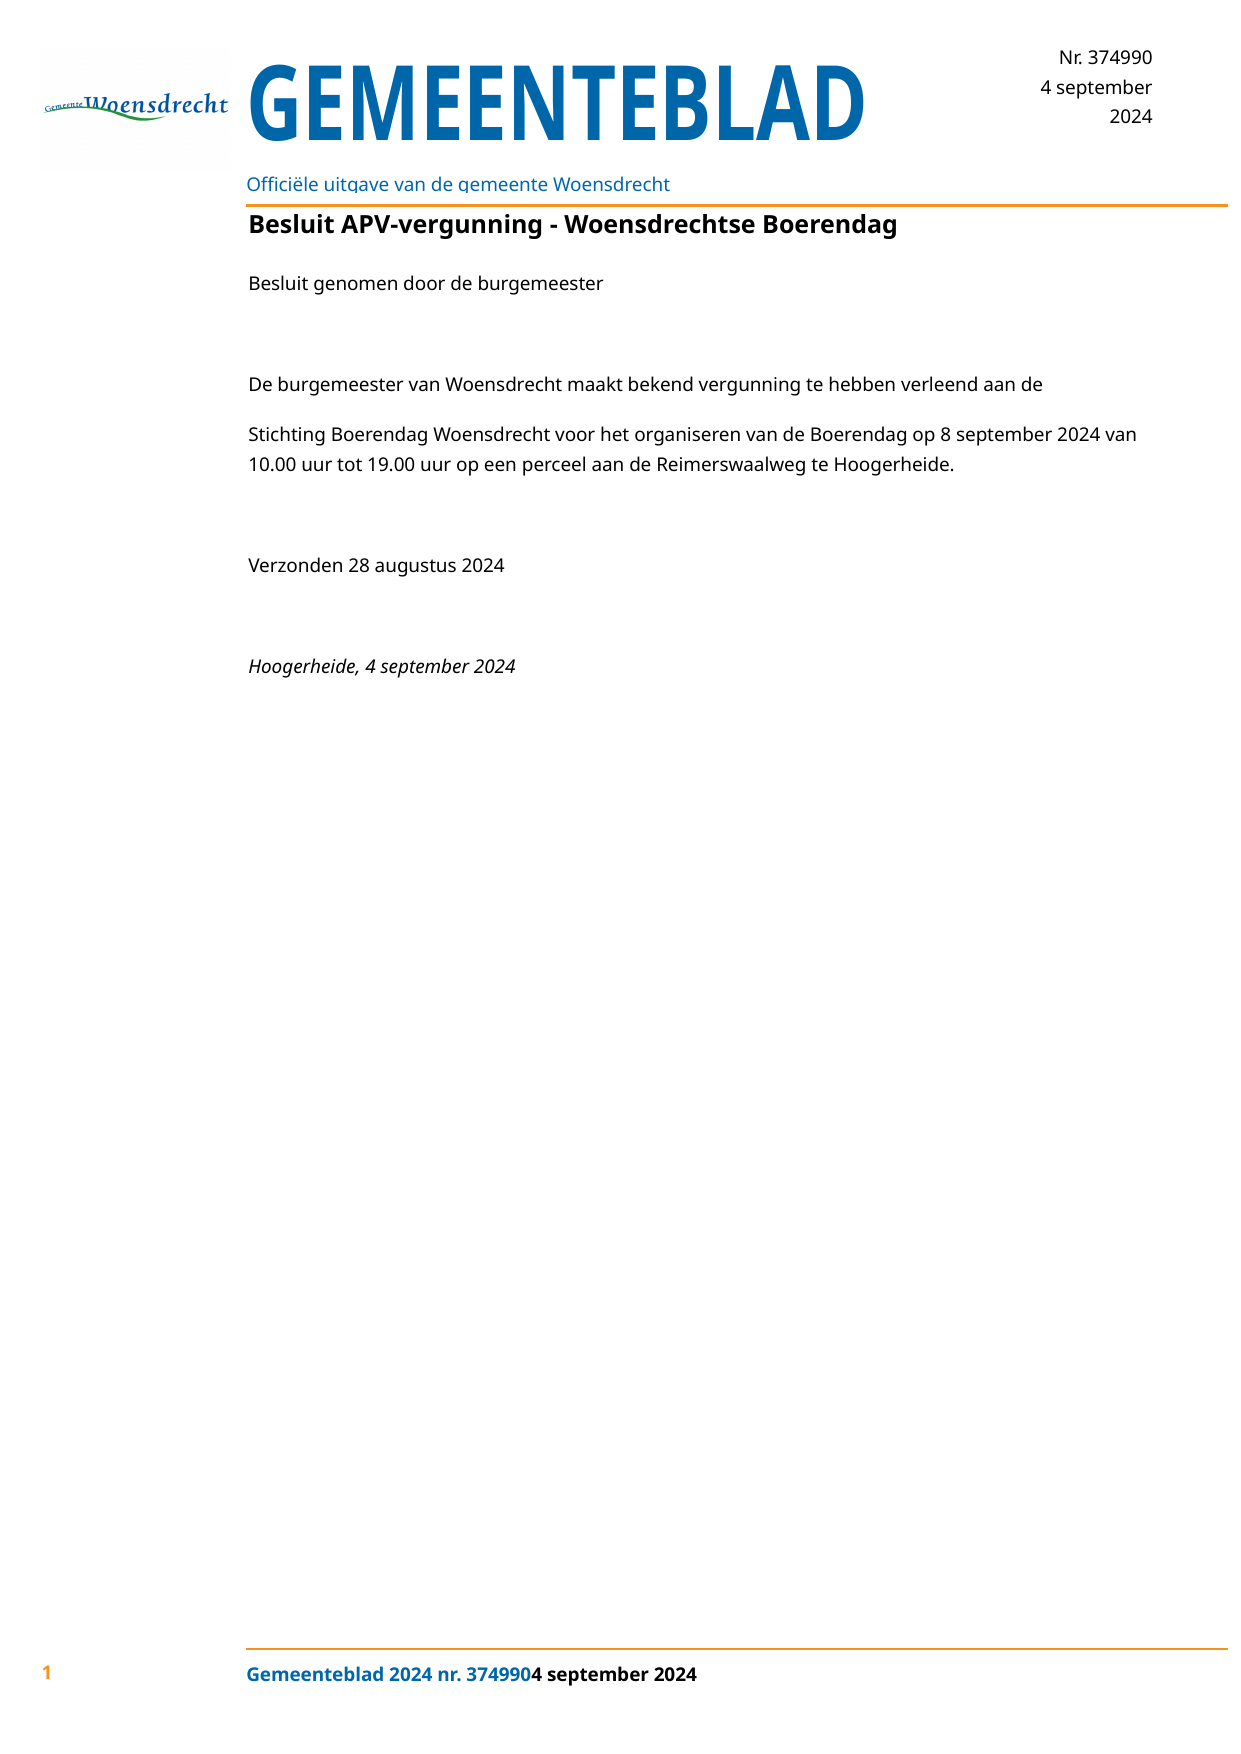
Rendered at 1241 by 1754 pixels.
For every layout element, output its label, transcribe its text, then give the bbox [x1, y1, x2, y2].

text Verzonden 28 augustus 2024 [248, 552, 1152, 578]
text De burgemeester van Woensdrecht maakt bekend vergunning te hebben verleend aan de [248, 371, 1152, 397]
picture [41, 47, 231, 172]
text Hoogerheide, 4 september 2024 [248, 653, 1152, 678]
text Besluit APV-vergunning - Woensdrechtse Boerendag [248, 207, 1152, 241]
text Besluit genomen door de burgemeester [248, 270, 1152, 296]
text Stichting Boerendag Woensdrecht voor het organiseren van de Boerendag op 8 september 2024 van 10.00 uur tot 19.00 uur op een perceel aan de Reimerswaalweg te Hoogerheide. [248, 422, 1152, 477]
